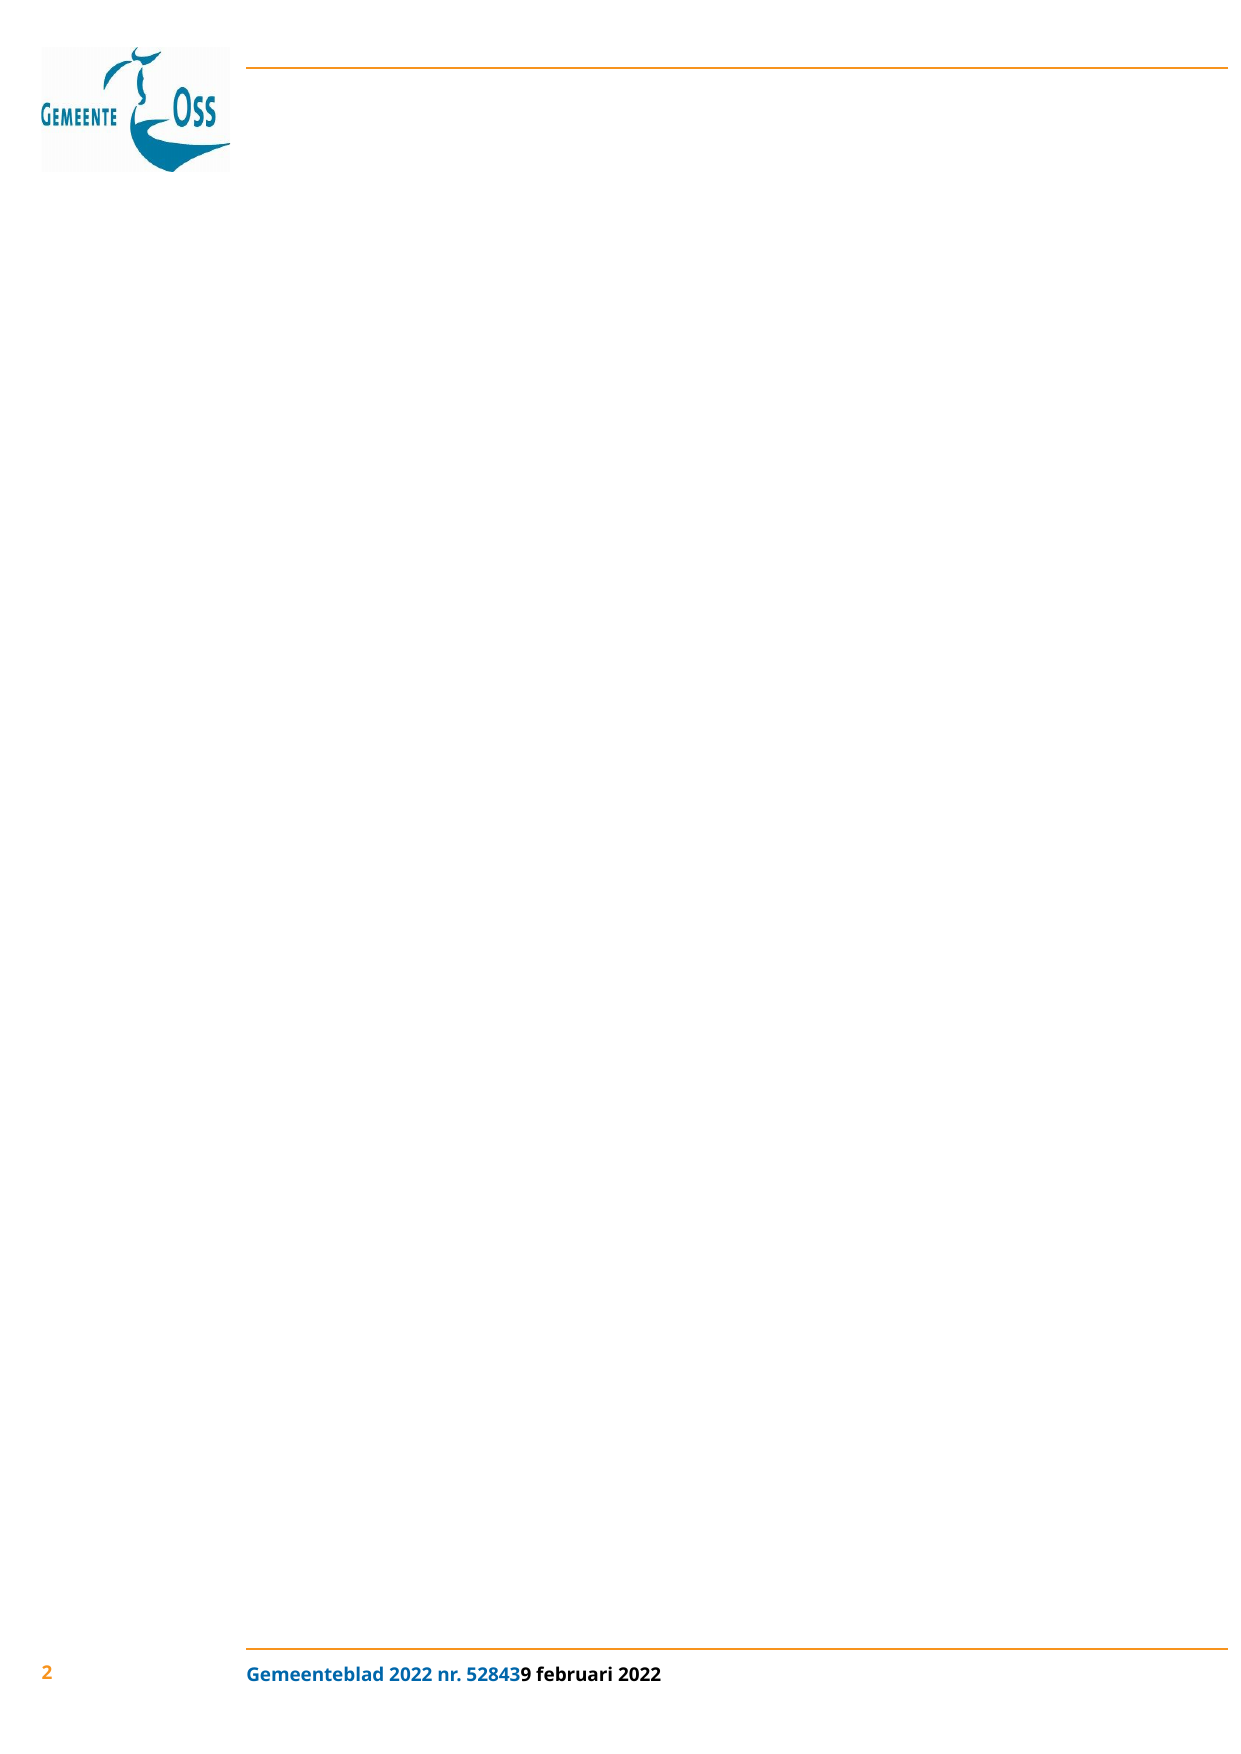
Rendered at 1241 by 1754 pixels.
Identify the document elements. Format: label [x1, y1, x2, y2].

picture [41, 47, 231, 172]
